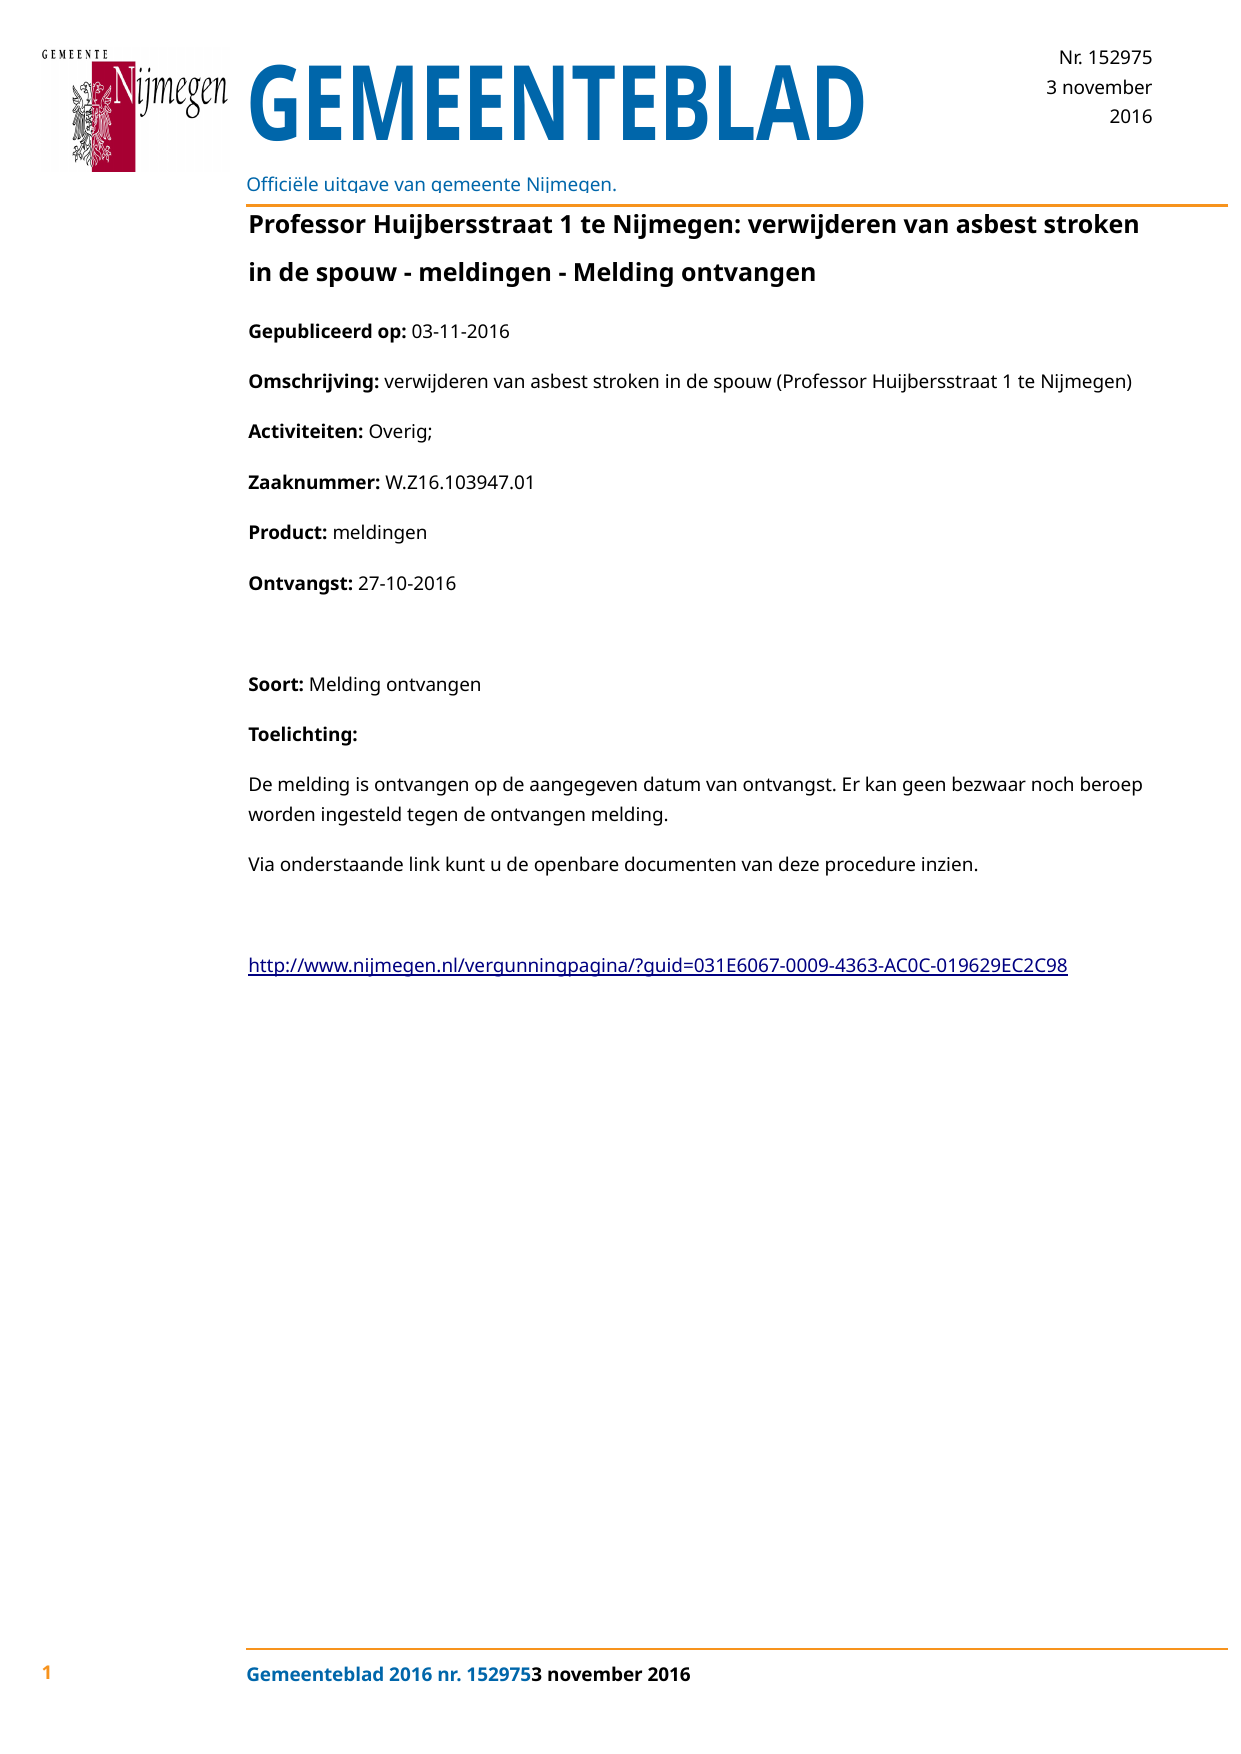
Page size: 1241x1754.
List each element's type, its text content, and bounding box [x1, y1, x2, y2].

text Omschrijving: verwijderen van asbest stroken in de spouw (Professor Huijbersstraat 1 te Nijmegen) [248, 368, 1152, 394]
text Toelichting: [248, 721, 1152, 747]
text Zaaknummer: W.Z16.103947.01 [248, 469, 1152, 495]
text Professor Huijbersstraat 1 te Nijmegen: verwijderen van asbest stroken in de spouw - meldingen - Melding ontvangen [248, 207, 1152, 288]
text Activiteiten: Overig; [248, 419, 1152, 444]
text Via onderstaande link kunt u de openbare documenten van deze procedure inzien. [248, 852, 1152, 877]
picture [41, 47, 231, 172]
text http://www.nijmegen.nl/vergunningpagina/?guid=031E6067-0009-4363-AC0C-019629EC2C98 [248, 952, 1152, 978]
text Ontvangst: 27-10-2016 [248, 570, 1152, 596]
text Gepubliceerd op: 03-11-2016 [248, 318, 1152, 344]
text Soort: Melding ontvangen [248, 671, 1152, 697]
text De melding is ontvangen op de aangegeven datum van ontvangst. Er kan geen bezwaar noch beroep worden ingesteld tegen de ontvangen melding. [248, 772, 1152, 827]
text Product: meldingen [248, 519, 1152, 545]
